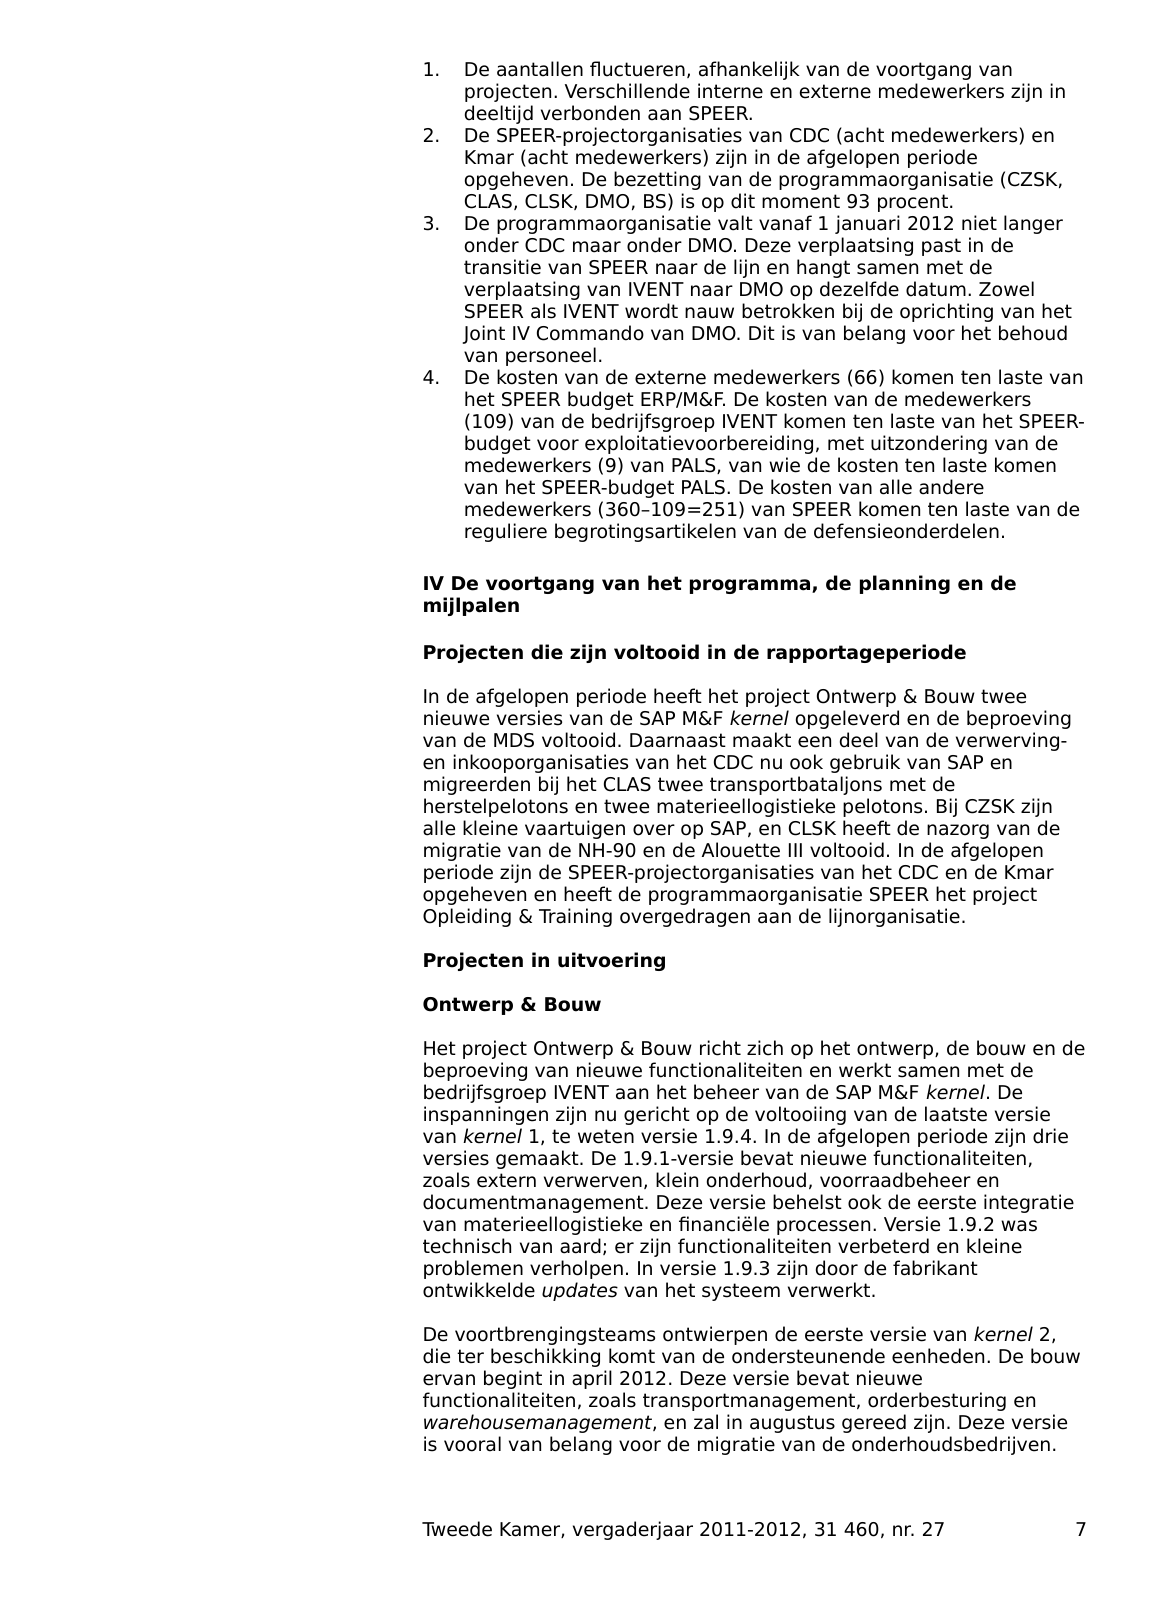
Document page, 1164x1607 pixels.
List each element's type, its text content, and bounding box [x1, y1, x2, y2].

text Het project Ontwerp & Bouw richt zich op het ontwerp, de bouw en de beproeving van nieuwe functionaliteiten en werkt samen met de bedrijfsgroep IVENT aan het beheer van de SAP M&F kernel. De inspanningen zijn nu gericht op de voltooiing van de laatste versie van kernel 1, te weten versie 1.9.4. In de afgelopen periode zijn drie versies gemaakt. De 1.9.1-versie bevat nieuwe functionaliteiten, zoals extern verwerven, klein onderhoud, voorraadbeheer en documentmanagement. Deze versie behelst ook de eerste integratie van materieellogistieke en financiële processen. Versie 1.9.2 was technisch van aard; er zijn functionaliteiten verbeterd en kleine problemen verholpen. In versie 1.9.3 zijn door de fabrikant ontwikkelde updates van het systeem verwerkt. [422, 1038, 1087, 1302]
text 4. De kosten van de externe medewerkers (66) komen ten laste van het SPEER budget ERP/M&F. De kosten van de medewerkers (109) van de bedrijfsgroep IVENT komen ten laste van het SPEER-budget voor exploitatievoorbereiding, met uitzondering van de medewerkers (9) van PALS, van wie de kosten ten laste komen van het SPEER-budget PALS. De kosten van alle andere medewerkers (360–109=251) van SPEER komen ten laste van de reguliere begrotingsartikelen van de defensieonderdelen. [422, 367, 1087, 543]
subtitle Ontwerp & Bouw [422, 994, 1087, 1016]
text In de afgelopen periode heeft het project Ontwerp & Bouw twee nieuwe versies van de SAP M&F kernel opgeleverd en de beproeving van de MDS voltooid. Daarnaast maakt een deel van de verwerving- en inkooporganisaties van het CDC nu ook gebruik van SAP en migreerden bij het CLAS twee transportbataljons met de herstelpelotons en twee materieellogistieke pelotons. Bij CZSK zijn alle kleine vaartuigen over op SAP, en CLSK heeft de nazorg van de migratie van de NH-90 en de Alouette III voltooid. In de afgelopen periode zijn de SPEER-projectorganisaties van het CDC en de Kmar opgeheven en heeft de programmaorganisatie SPEER het project Opleiding & Training overgedragen aan de lijnorganisatie. [422, 686, 1087, 927]
subtitle Projecten die zijn voltooid in de rapportageperiode [422, 642, 1087, 663]
subtitle Projecten in uitvoering [422, 950, 1087, 972]
subtitle IV De voortgang van het programma, de planning en de mijlpalen [422, 573, 1087, 617]
text 1. De aantallen fluctueren, afhankelijk van de voortgang van projecten. Verschillende interne en externe medewerkers zijn in deeltijd verbonden aan SPEER. [422, 59, 1087, 125]
text 3. De programmaorganisatie valt vanaf 1 januari 2012 niet langer onder CDC maar onder DMO. Deze verplaatsing past in de transitie van SPEER naar de lijn en hangt samen met de verplaatsing van IVENT naar DMO op dezelfde datum. Zowel SPEER als IVENT wordt nauw betrokken bij de oprichting van het Joint IV Commando van DMO. Dit is van belang voor het behoud van personeel. [422, 213, 1087, 367]
text 2. De SPEER-projectorganisaties van CDC (acht medewerkers) en Kmar (acht medewerkers) zijn in de afgelopen periode opgeheven. De bezetting van de programmaorganisatie (CZSK, CLAS, CLSK, DMO, BS) is op dit moment 93 procent. [422, 125, 1087, 213]
text De voortbrengingsteams ontwierpen de eerste versie van kernel 2, die ter beschikking komt van de ondersteunende eenheden. De bouw ervan begint in april 2012. Deze versie bevat nieuwe functionaliteiten, zoals transportmanagement, orderbesturing en warehousemanagement, en zal in augustus gereed zijn. Deze versie is vooral van belang voor de migratie van de onderhoudsbedrijven. [422, 1324, 1087, 1456]
